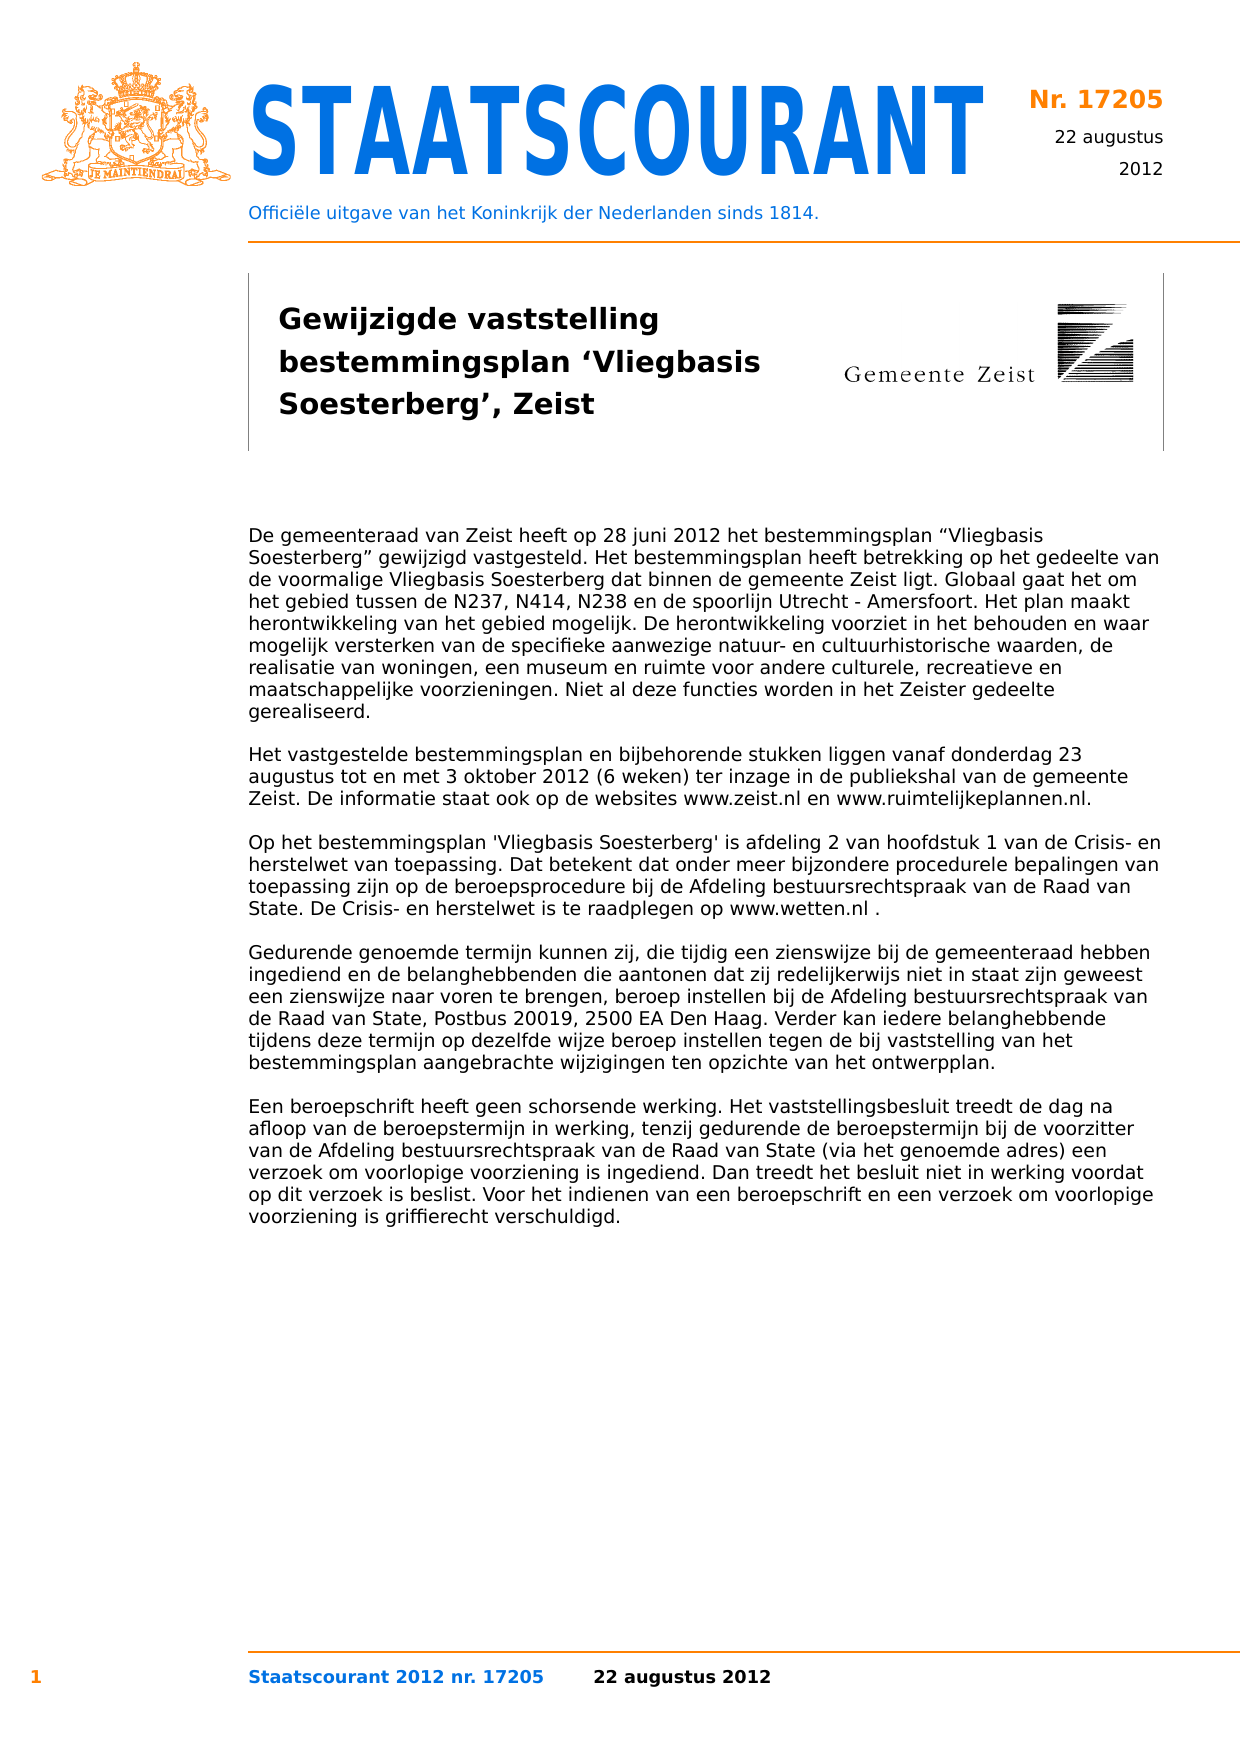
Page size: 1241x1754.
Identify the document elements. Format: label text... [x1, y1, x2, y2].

subtitle Gewijzigde vaststelling bestemmingsplan ‘Vliegbasis Soesterberg’, Zeist [249, 273, 1163, 451]
text Een beroepschrift heeft geen schorsende werking. Het vaststellingsbesluit treedt de dag na afloop van de beroepstermijn in werking, tenzij gedurende de beroepstermijn bij de voorzitter van de Afdeling bestuursrechtspraak van de Raad van State (via het genoemde adres) een verzoek om voorlopige voorziening is ingediend. Dan treedt het besluit niet in werking voordat op dit verzoek is beslist. Voor het indienen van een beroepschrift en een verzoek om voorlopige voorziening is griffierecht verschuldigd. [248, 1096, 1163, 1228]
table_cell Officiële uitgave van het Koninkrijk der Nederlanden sinds 1814. [248, 203, 1240, 241]
picture [844, 302, 1134, 386]
text Het vastgestelde bestemmingsplan en bijbehorende stukken liggen vanaf donderdag 23 augustus tot en met 3 oktober 2012 (6 weken) ter inzage in de publiekshal van de gemeente Zeist. De informatie staat ook op de websites www.zeist.nl en www.ruimtelijkeplannen.nl. [248, 744, 1163, 810]
text De gemeenteraad van Zeist heeft op 28 juni 2012 het bestemmingsplan “Vliegbasis Soesterberg” gewijzigd vastgesteld. Het bestemmingsplan heeft betrekking op het gedeelte van de voormalige Vliegbasis Soesterberg dat binnen de gemeente Zeist ligt. Globaal gaat het om het gebied tussen de N237, N414, N238 en de spoorlijn Utrecht - Amersfoort. Het plan maakt herontwikkeling van het gebied mogelijk. De herontwikkeling voorziet in het behouden en waar mogelijk versterken van de specifieke aanwezige natuur- en cultuurhistorische waarden, de realisatie van woningen, een museum en ruimte voor andere culturele, recreatieve en maatschappelijke voorzieningen. Niet al deze functies worden in het Zeister gedeelte gerealiseerd. [248, 525, 1163, 722]
table_header [25, 62, 248, 241]
table_header STAATSCOURANT [248, 62, 998, 203]
text Op het bestemmingsplan 'Vliegbasis Soesterberg' is afdeling 2 van hoofdstuk 1 van de Crisis- en herstelwet van toepassing. Dat betekent dat onder meer bijzondere procedurele bepalingen van toepassing zijn op de beroepsprocedure bij de Afdeling bestuursrechtspraak van de Raad van State. De Crisis- en herstelwet is te raadplegen op www.wetten.nl . [248, 832, 1163, 920]
text Gedurende genoemde termijn kunnen zij, die tijdig een zienswijze bij de gemeenteraad hebben ingediend en de belanghebbenden die aantonen dat zij redelijkerwijs niet in staat zijn geweest een zienswijze naar voren te brengen, beroep instellen bij de Afdeling bestuursrechtspraak van de Raad van State, Postbus 20019, 2500 EA Den Haag. Verder kan iedere belanghebbende tijdens deze termijn op dezelfde wijze beroep instellen tegen de bij vaststelling van het bestemmingsplan aangebrachte wijzigingen ten opzichte van het ontwerpplan. [248, 942, 1163, 1074]
table_cell 22 augustus [998, 121, 1240, 153]
table_header Nr. 17205 [998, 62, 1240, 121]
table_cell 2012 [998, 153, 1240, 203]
picture [41, 62, 231, 186]
